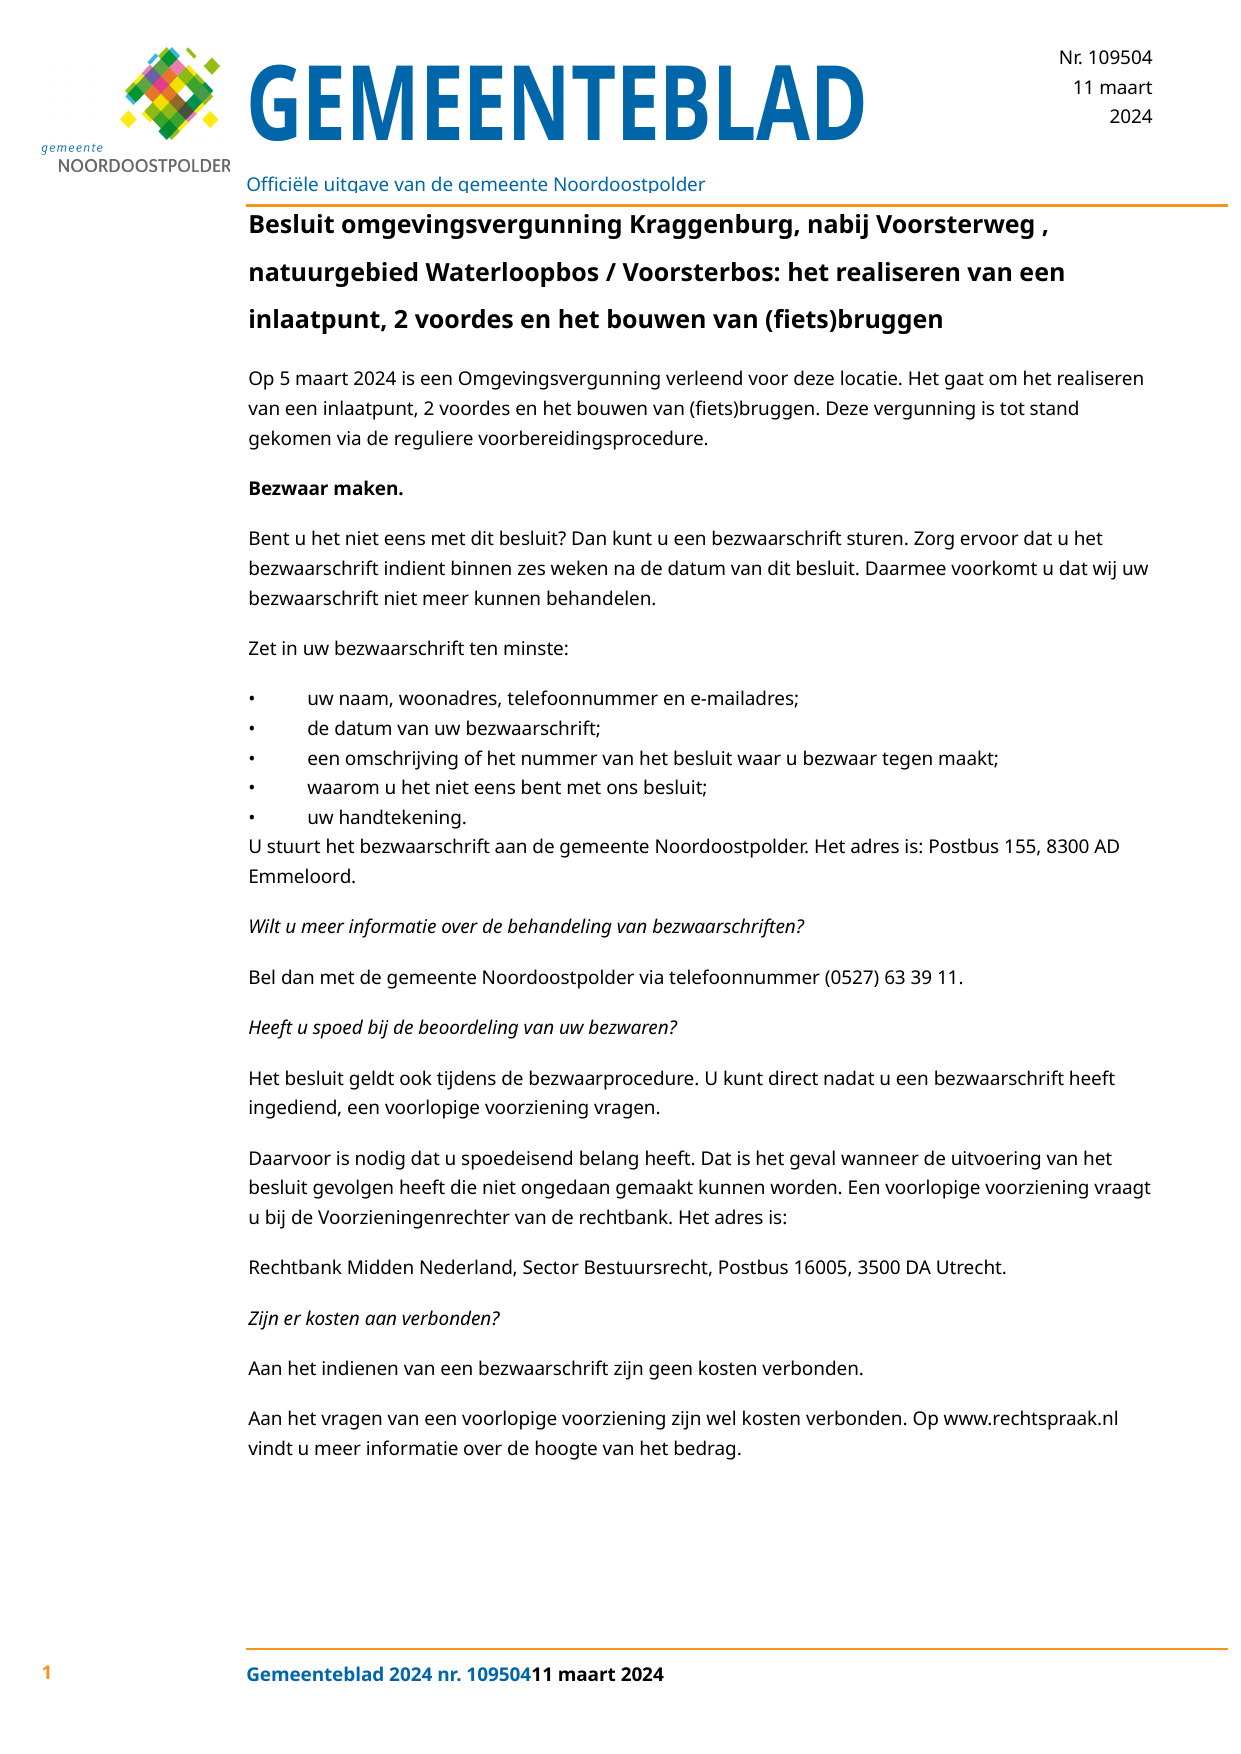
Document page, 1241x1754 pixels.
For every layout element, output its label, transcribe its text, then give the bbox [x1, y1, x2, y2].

text Heeft u spoed bij de beoordeling van uw bezwaren? [248, 1014, 1152, 1040]
text Het besluit geldt ook tijdens de bezwaarprocedure. U kunt direct nadat u een bezwaarschrift heeft ingediend, een voorlopige voorziening vragen. [248, 1065, 1152, 1120]
text Bent u het niet eens met dit besluit? Dan kunt u een bezwaarschrift sturen. Zorg ervoor dat u het bezwaarschrift indient binnen zes weken na de datum van dit besluit. Daarmee voorkomt u dat wij uw bezwaarschrift niet meer kunnen behandelen. [248, 526, 1152, 610]
text Rechtbank Midden Nederland, Sector Bestuursrecht, Postbus 16005, 3500 DA Utrecht. [248, 1254, 1152, 1280]
text Aan het indienen van een bezwaarschrift zijn geen kosten verbonden. [248, 1355, 1152, 1381]
list waarom u het niet eens bent met ons besluit; [248, 774, 1152, 800]
text U stuurt het bezwaarschrift aan de gemeente Noordoostpolder. Het adres is: Postbus 155, 8300 AD Emmeloord. [248, 833, 1152, 889]
list uw naam, woonadres, telefoonnummer en e-mailadres; [248, 686, 1152, 711]
text Bel dan met de gemeente Noordoostpolder via telefoonnummer (0527) 63 39 11. [248, 964, 1152, 989]
text Wilt u meer informatie over de behandeling van bezwaarschriften? [248, 913, 1152, 939]
text Op 5 maart 2024 is een Omgevingsvergunning verleend voor deze locatie. Het gaat om het realiseren van een inlaatpunt, 2 voordes en het bouwen van (fiets)bruggen. Deze vergunning is tot stand gekomen via de reguliere voorbereidingsprocedure. [248, 366, 1152, 450]
text Besluit omgevingsvergunning Kraggenburg, nabij Voorsterweg , natuurgebied Waterloopbos / Voorsterbos: het realiseren van een inlaatpunt, 2 voordes en het bouwen van (fiets)bruggen [248, 207, 1152, 336]
text Daarvoor is nodig dat u spoedeisend belang heeft. Dat is het geval wanneer de uitvoering van het besluit gevolgen heeft die niet ongedaan gemaakt kunnen worden. Een voorlopige voorziening vraagt u bij de Voorzieningenrechter van de rechtbank. Het adres is: [248, 1145, 1152, 1229]
text Zet in uw bezwaarschrift ten minste: [248, 635, 1152, 661]
picture [41, 47, 231, 172]
text Aan het vragen van een voorlopige voorziening zijn wel kosten verbonden. Op www.rechtspraak.nl vindt u meer informatie over de hoogte van het bedrag. [248, 1406, 1152, 1461]
list de datum van uw bezwaarschrift; [248, 715, 1152, 741]
text Bezwaar maken. [248, 475, 1152, 501]
text Zijn er kosten aan verbonden? [248, 1305, 1152, 1330]
list een omschrijving of het nummer van het besluit waar u bezwaar tegen maakt; [248, 745, 1152, 770]
list uw handtekening. [248, 804, 1152, 829]
